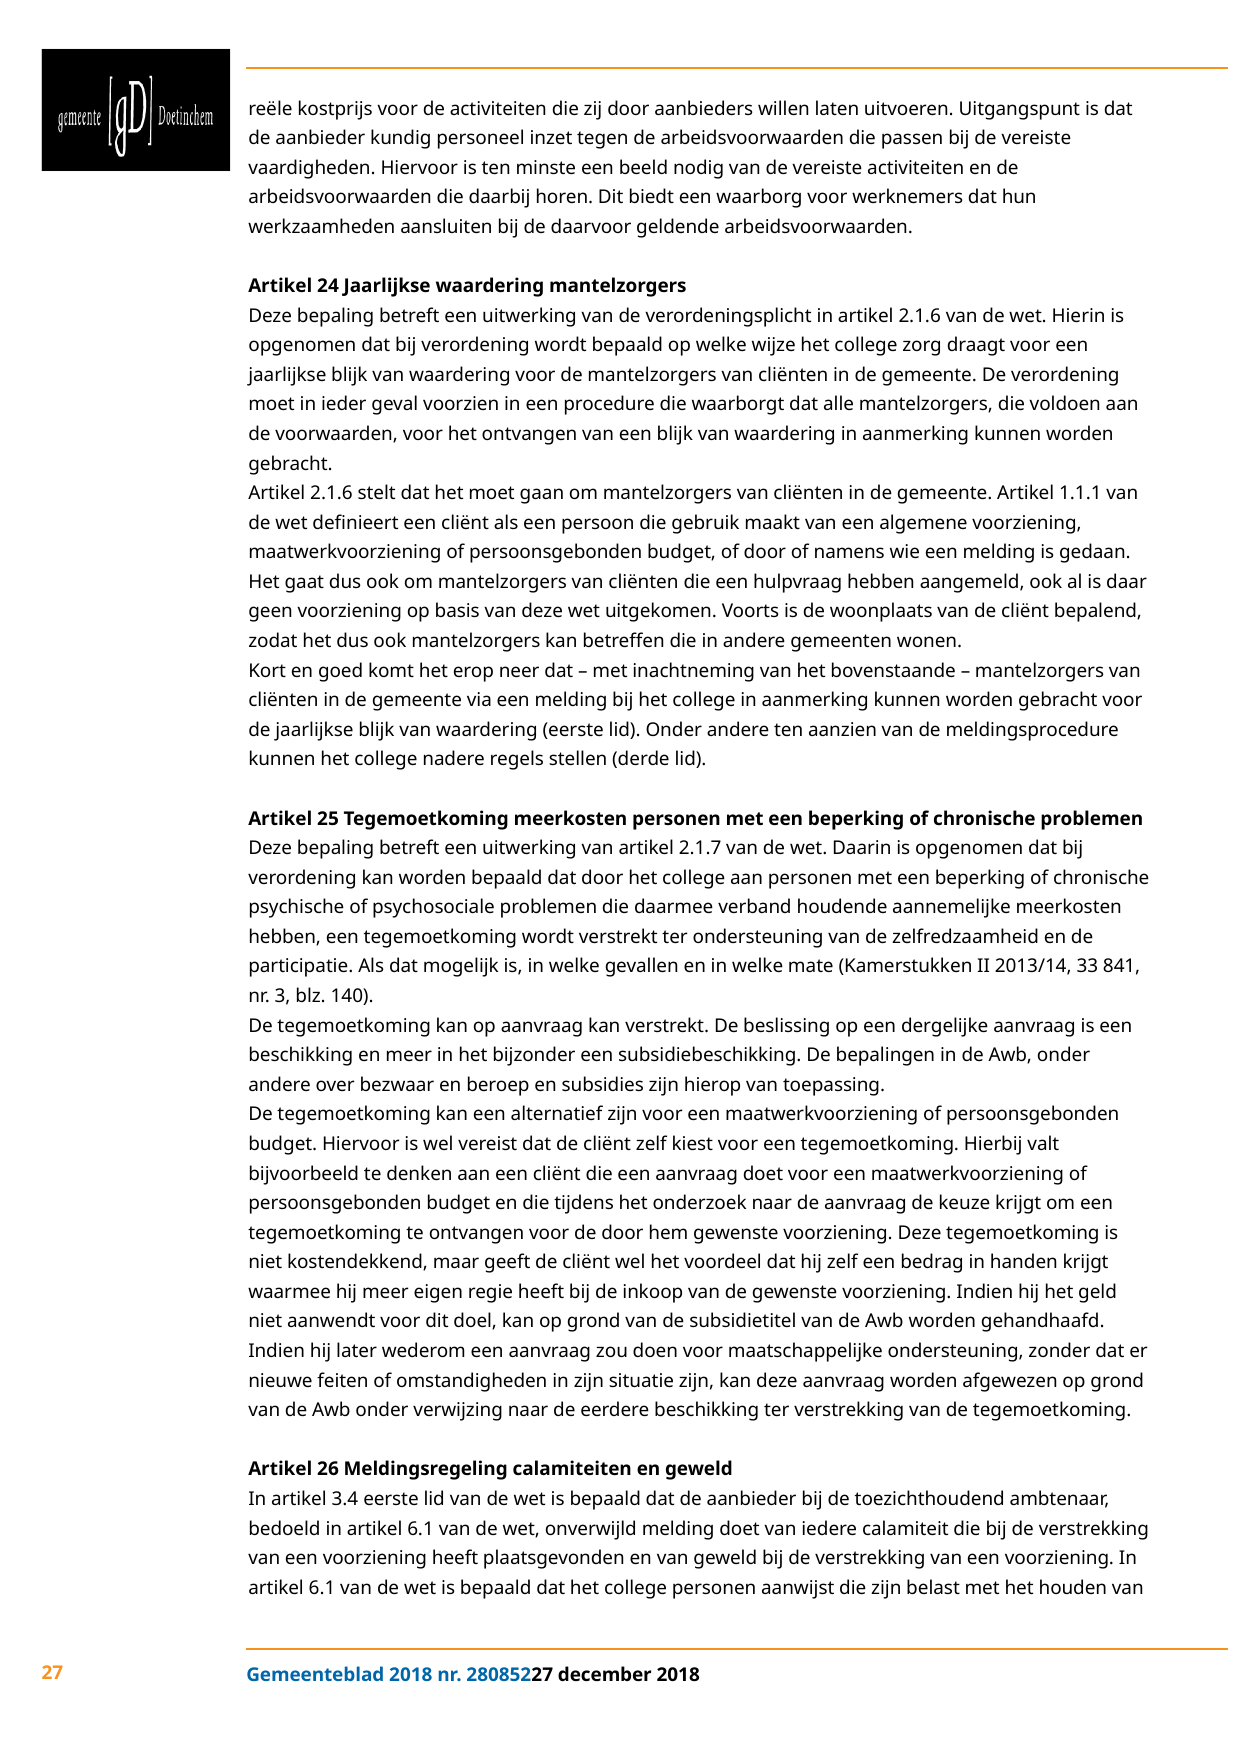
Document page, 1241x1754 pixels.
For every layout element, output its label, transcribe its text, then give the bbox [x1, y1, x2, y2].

text Deze bepaling betreft een uitwerking van artikel 2.1.7 van de wet. Daarin is opgenomen dat bij verordening kan worden bepaald dat door het college aan personen met een beperking of chronische psychische of psychosociale problemen die daarmee verband houdende aannemelijke meerkosten hebben, een tegemoetkoming wordt verstrekt ter ondersteuning van de zelfredzaamheid en de participatie. Als dat mogelijk is, in welke gevallen en in welke mate (Kamerstukken II 2013/14, 33 841, nr. 3, blz. 140). [248, 834, 1152, 1008]
text Deze bepaling betreft een uitwerking van de verordeningsplicht in artikel 2.1.6 van de wet. Hierin is opgenomen dat bij verordening wordt bepaald op welke wijze het college zorg draagt voor een jaarlijkse blijk van waardering voor de mantelzorgers van cliënten in de gemeente. De verordening moet in ieder geval voorzien in een procedure die waarborgt dat alle mantelzorgers, die voldoen aan de voorwaarden, voor het ontvangen van een blijk van waardering in aanmerking kunnen worden gebracht. [248, 302, 1152, 476]
text Kort en goed komt het erop neer dat – met inachtneming van het bovenstaande – mantelzorgers van cliënten in de gemeente via een melding bij het college in aanmerking kunnen worden gebracht voor de jaarlijkse blijk van waardering (eerste lid). Onder andere ten aanzien van de meldingsprocedure kunnen het college nadere regels stellen (derde lid). [248, 657, 1152, 771]
text De tegemoetkoming kan op aanvraag kan verstrekt. De beslissing op een dergelijke aanvraag is een beschikking en meer in het bijzonder een subsidiebeschikking. De bepalingen in de Awb, onder andere over bezwaar en beroep en subsidies zijn hierop van toepassing. [248, 1012, 1152, 1097]
text Artikel 25 Tegemoetkoming meerkosten personen met een beperking of chronische problemen [248, 805, 1152, 831]
text De tegemoetkoming kan een alternatief zijn voor een maatwerkvoorziening of persoonsgebonden budget. Hiervoor is wel vereist dat de cliënt zelf kiest voor een tegemoetkoming. Hierbij valt bijvoorbeeld te denken aan een cliënt die een aanvraag doet voor een maatwerkvoorziening of persoonsgebonden budget en die tijdens het onderzoek naar de aanvraag de keuze krijgt om een tegemoetkoming te ontvangen voor de door hem gewenste voorziening. Deze tegemoetkoming is niet kostendekkend, maar geeft de cliënt wel het voordeel dat hij zelf een bedrag in handen krijgt waarmee hij meer eigen regie heeft bij de inkoop van de gewenste voorziening. Indien hij het geld niet aanwendt voor dit doel, kan op grond van de subsidietitel van de Awb worden gehandhaafd. Indien hij later wederom een aanvraag zou doen voor maatschappelijke ondersteuning, zonder dat er nieuwe feiten of omstandigheden in zijn situatie zijn, kan deze aanvraag worden afgewezen op grond van de Awb onder verwijzing naar de eerdere beschikking ter verstrekking van de tegemoetkoming. [248, 1101, 1152, 1422]
text Artikel 24 Jaarlijkse waardering mantelzorgers [248, 272, 1152, 298]
text In artikel 3.4 eerste lid van de wet is bepaald dat de aanbieder bij de toezichthoudend ambtenaar, bedoeld in artikel 6.1 van de wet, onverwijld melding doet van iedere calamiteit die bij de verstrekking van een voorziening heeft plaatsgevonden en van geweld bij de verstrekking van een voorziening. In artikel 6.1 van de wet is bepaald dat het college personen aanwijst die zijn belast met het houden van [248, 1485, 1152, 1600]
text reële kostprijs voor de activiteiten die zij door aanbieders willen laten uitvoeren. Uitgangspunt is dat de aanbieder kundig personeel inzet tegen de arbeidsvoorwaarden die passen bij de vereiste vaardigheden. Hiervoor is ten minste een beeld nodig van de vereiste activiteiten en de arbeidsvoorwaarden die daarbij horen. Dit biedt een waarborg voor werknemers dat hun werkzaamheden aansluiten bij de daarvoor geldende arbeidsvoorwaarden. [248, 95, 1152, 239]
text Artikel 2.1.6 stelt dat het moet gaan om mantelzorgers van cliënten in de gemeente. Artikel 1.1.1 van de wet definieert een cliënt als een persoon die gebruik maakt van een algemene voorziening, maatwerkvoorziening of persoonsgebonden budget, of door of namens wie een melding is gedaan. Het gaat dus ook om mantelzorgers van cliënten die een hulpvraag hebben aangemeld, ook al is daar geen voorziening op basis van deze wet uitgekomen. Voorts is de woonplaats van de cliënt bepalend, zodat het dus ook mantelzorgers kan betreffen die in andere gemeenten wonen. [248, 479, 1152, 653]
text Artikel 26 Meldingsregeling calamiteiten en geweld [248, 1456, 1152, 1481]
picture [41, 47, 231, 172]
